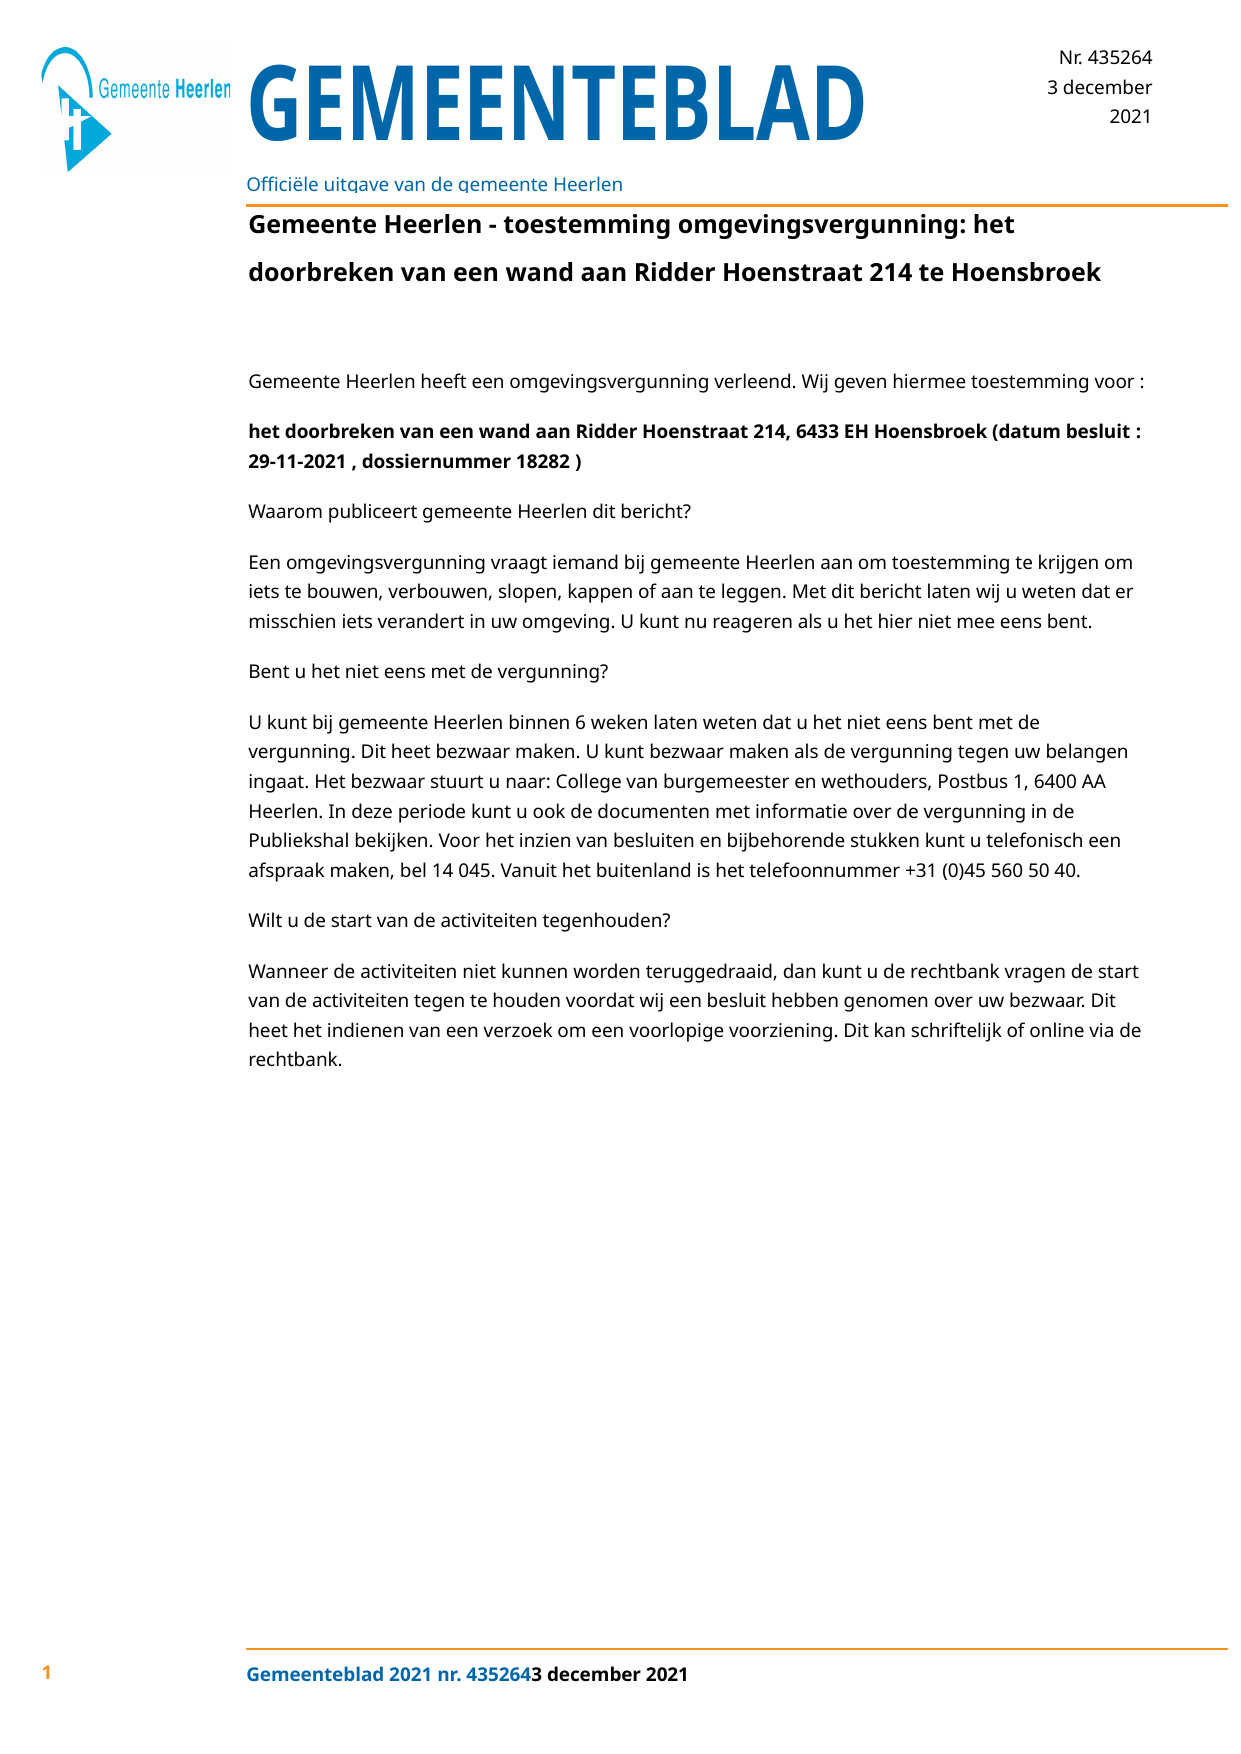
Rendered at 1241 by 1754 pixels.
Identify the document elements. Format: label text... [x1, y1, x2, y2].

text Wilt u de start van de activiteiten tegenhouden? [248, 907, 1152, 933]
text het doorbreken van een wand aan Ridder Hoenstraat 214, 6433 EH Hoensbroek (datum besluit : 29-11-2021 , dossiernummer 18282 ) [248, 419, 1152, 474]
picture [41, 47, 231, 172]
text U kunt bij gemeente Heerlen binnen 6 weken laten weten dat u het niet eens bent met de vergunning. Dit heet bezwaar maken. U kunt bezwaar maken als de vergunning tegen uw belangen ingaat. Het bezwaar stuurt u naar: College van burgemeester en wethouders, Postbus 1, 6400 AA Heerlen. In deze periode kunt u ook de documenten met informatie over de vergunning in de Publiekshal bekijken. Voor het inzien van besluiten en bijbehorende stukken kunt u telefonisch een afspraak maken, bel 14 045. Vanuit het buitenland is het telefoonnummer +31 (0)45 560 50 40. [248, 709, 1152, 883]
text Gemeente Heerlen heeft een omgevingsvergunning verleend. Wij geven hiermee toestemming voor : [248, 368, 1152, 394]
text Gemeente Heerlen - toestemming omgevingsvergunning: het doorbreken van een wand aan Ridder Hoenstraat 214 te Hoensbroek [248, 207, 1152, 288]
text Wanneer de activiteiten niet kunnen worden teruggedraaid, dan kunt u de rechtbank vragen de start van de activiteiten tegen te houden voordat wij een besluit hebben genomen over uw bezwaar. Dit heet het indienen van een verzoek om een voorlopige voorziening. Dit kan schriftelijk of online via de rechtbank. [248, 958, 1152, 1072]
text Een omgevingsvergunning vraagt iemand bij gemeente Heerlen aan om toestemming te krijgen om iets te bouwen, verbouwen, slopen, kappen of aan te leggen. Met dit bericht laten wij u weten dat er misschien iets verandert in uw omgeving. U kunt nu reageren als u het hier niet mee eens bent. [248, 549, 1152, 634]
text Waarom publiceert gemeente Heerlen dit bericht? [248, 499, 1152, 524]
picture [41, 47, 59, 70]
text Bent u het niet eens met de vergunning? [248, 659, 1152, 684]
